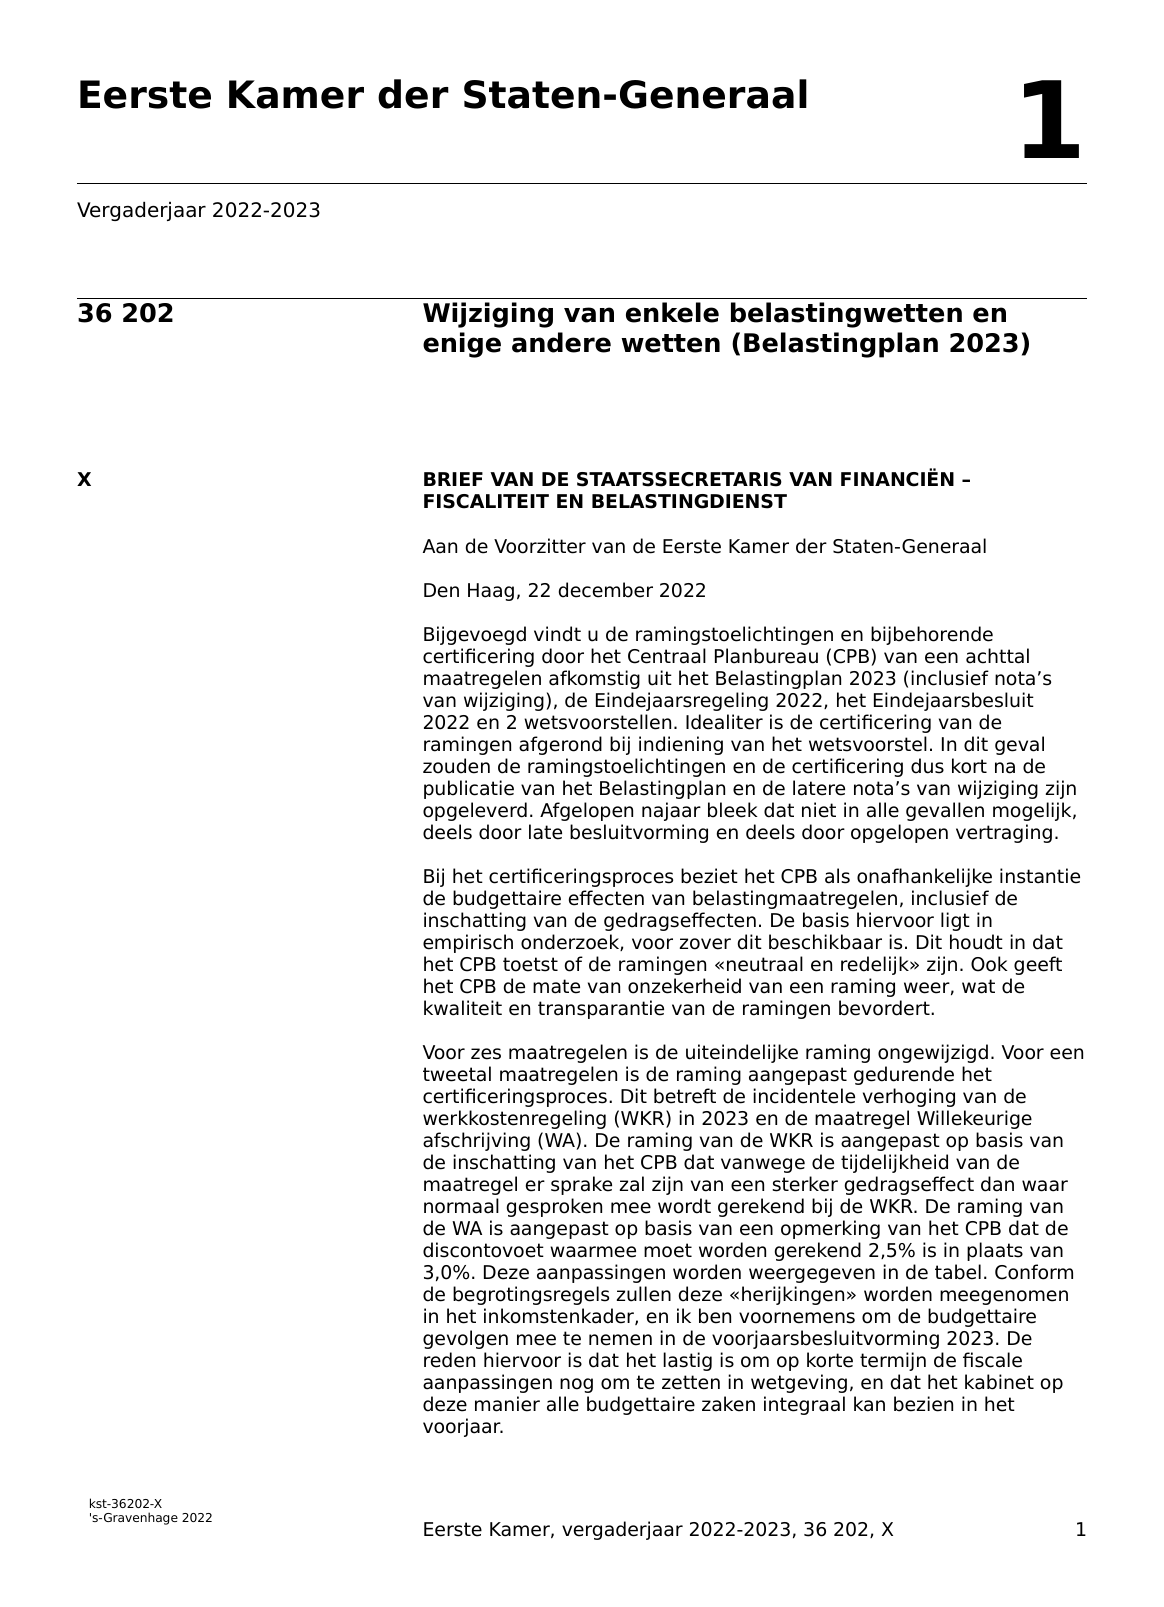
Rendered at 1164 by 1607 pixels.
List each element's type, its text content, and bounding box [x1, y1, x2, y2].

text 's-Gravenhage 2022 [88, 1511, 323, 1525]
subtitle 36 202 Wijziging van enkele belastingwetten en enige andere wetten (Belastingplan 2023) [77, 299, 1087, 358]
text kst-36202-X [88, 1497, 323, 1511]
text Den Haag, 22 december 2022 [422, 580, 1087, 602]
table_cell Vergaderjaar 2022-2023 [77, 184, 1087, 298]
table_header Eerste Kamer der Staten-Generaal [77, 59, 886, 183]
text Aan de Voorzitter van de Eerste Kamer der Staten-Generaal [422, 536, 1087, 557]
text Bij het certificeringsproces beziet het CPB als onafhankelijke instantie de budgettaire effecten van belastingmaatregelen, inclusief de inschatting van de gedragseffecten. De basis hiervoor ligt in empirisch onderzoek, voor zover dit beschikbaar is. Dit houdt in dat het CPB toetst of de ramingen «neutraal en redelijk» zijn. Ook geeft het CPB de mate van onzekerheid van een raming weer, wat de kwaliteit en transparantie van de ramingen bevordert. [422, 866, 1087, 1020]
table_header 1 [886, 59, 1087, 183]
text Voor zes maatregelen is de uiteindelijke raming ongewijzigd. Voor een tweetal maatregelen is de raming aangepast gedurende het certificeringsproces. Dit betreft de incidentele verhoging van de werkkostenregeling (WKR) in 2023 en de maatregel Willekeurige afschrijving (WA). De raming van de WKR is aangepast op basis van de inschatting van het CPB dat vanwege de tijdelijkheid van de maatregel er sprake zal zijn van een sterker gedragseffect dan waar normaal gesproken mee wordt gerekend bij de WKR. De raming van de WA is aangepast op basis van een opmerking van het CPB dat de discontovoet waarmee moet worden gerekend 2,5% is in plaats van 3,0%. Deze aanpassingen worden weergegeven in de tabel. Conform de begrotingsregels zullen deze «herijkingen» worden meegenomen in het inkomstenkader, en ik ben voornemens om de budgettaire gevolgen mee te nemen in de voorjaarsbesluitvorming 2023. De reden hiervoor is dat het lastig is om op korte termijn de fiscale aanpassingen nog om te zetten in wetgeving, en dat het kabinet op deze manier alle budgettaire zaken integraal kan bezien in het voorjaar. [422, 1042, 1087, 1437]
subtitle X BRIEF VAN DE STAATSSECRETARIS VAN FINANCIËN – FISCALITEIT EN BELASTINGDIENST [77, 469, 1087, 513]
text Bijgevoegd vindt u de ramingstoelichtingen en bijbehorende certificering door het Centraal Planbureau (CPB) van een achttal maatregelen afkomstig uit het Belastingplan 2023 (inclusief nota’s van wijziging), de Eindejaarsregeling 2022, het Eindejaarsbesluit 2022 en 2 wetsvoorstellen. Idealiter is de certificering van de ramingen afgerond bij indiening van het wetsvoorstel. In dit geval zouden de ramingstoelichtingen en de certificering dus kort na de publicatie van het Belastingplan en de latere nota’s van wijziging zijn opgeleverd. Afgelopen najaar bleek dat niet in alle gevallen mogelijk, deels door late besluitvorming en deels door opgelopen vertraging. [422, 624, 1087, 844]
